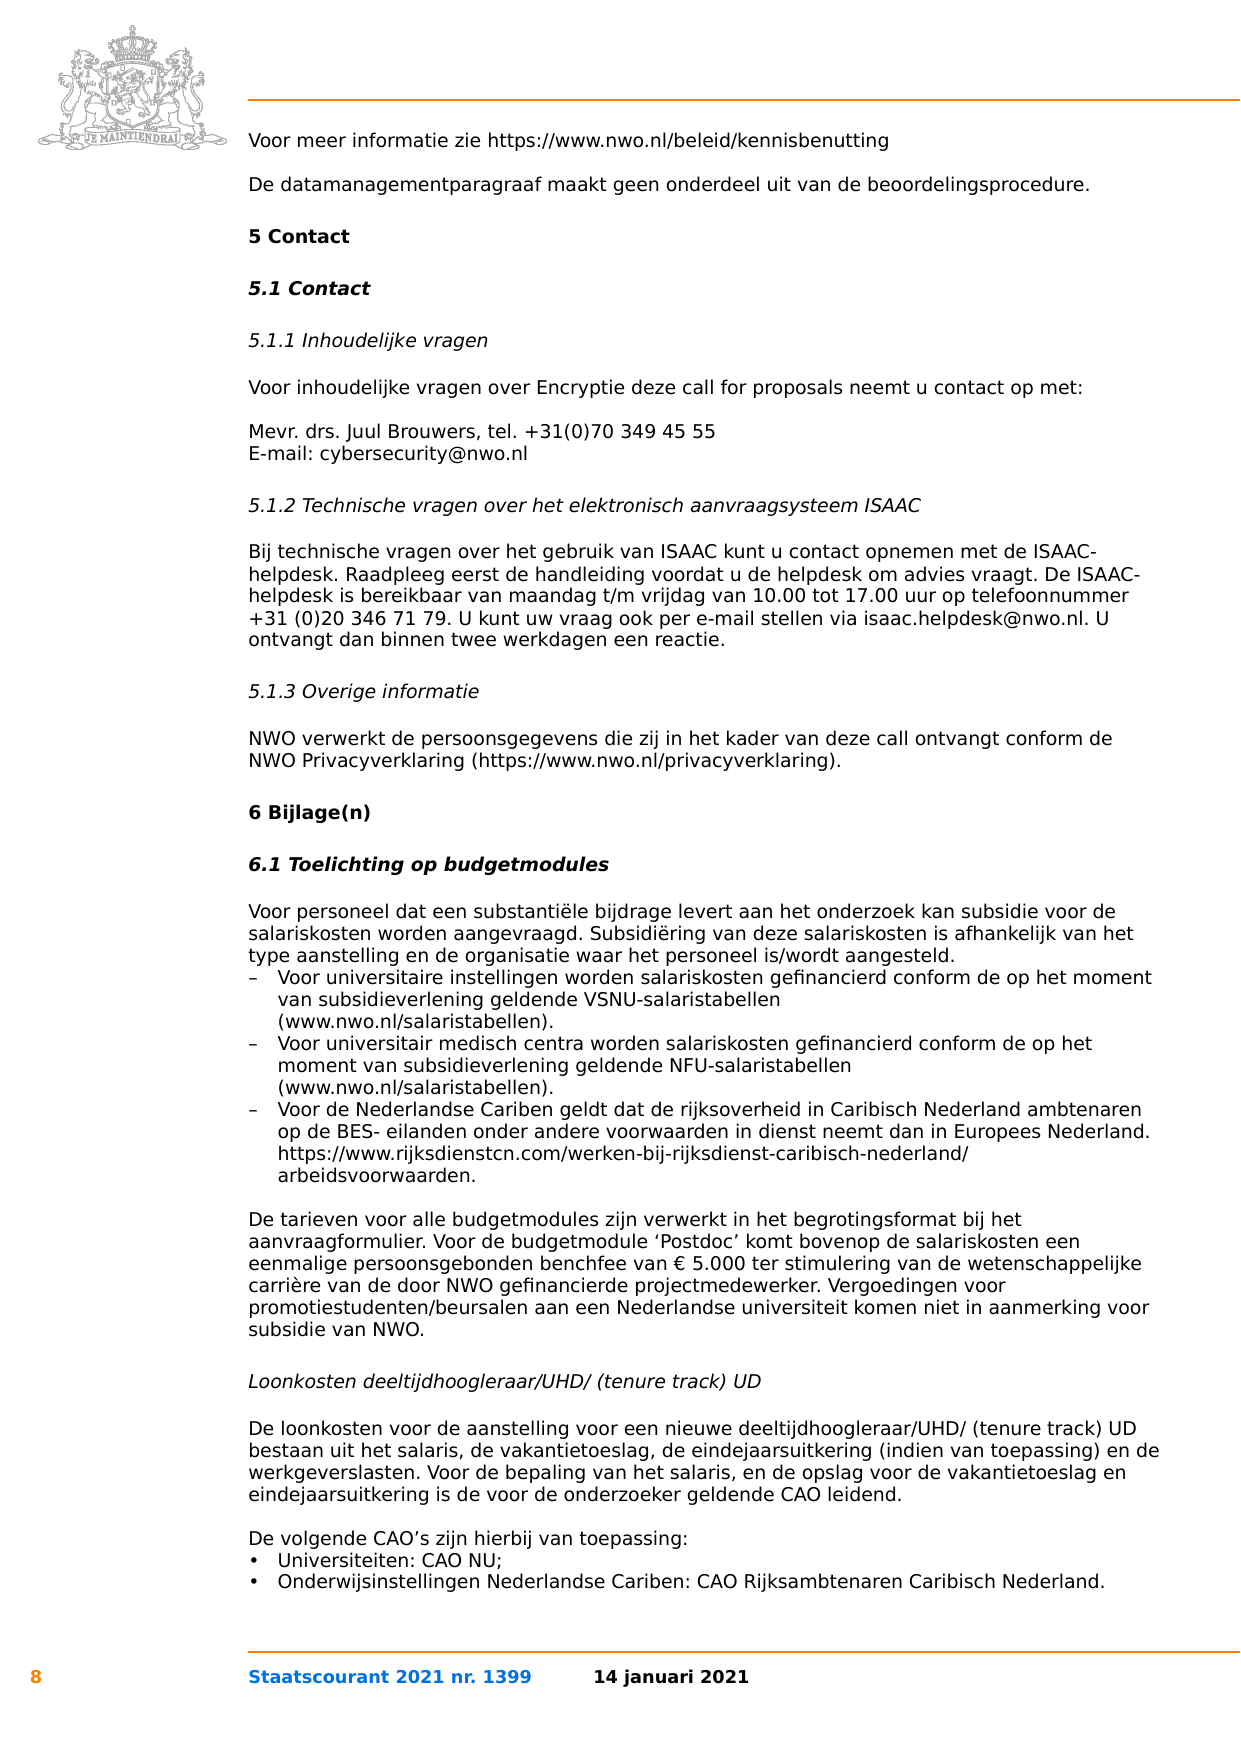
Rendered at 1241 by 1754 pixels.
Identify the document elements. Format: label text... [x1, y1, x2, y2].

subtitle 6.1 Toelichting op budgetmodules [248, 854, 1163, 876]
text – Voor universitaire instellingen worden salariskosten gefinancierd conform de op het moment van subsidieverlening geldende VSNU-salaristabellen [248, 967, 1163, 1011]
text • Onderwijsinstellingen Nederlandse Cariben: CAO Rijksambtenaren Caribisch Nederland. [248, 1571, 1163, 1593]
text Mevr. drs. Juul Brouwers, tel. +31(0)70 349 45 55 [248, 421, 1163, 442]
text NWO verwerkt de persoonsgegevens die zij in het kader van deze call ontvangt conform de NWO Privacyverklaring (https://www.nwo.nl/privacyverklaring). [248, 728, 1163, 772]
text De loonkosten voor de aanstelling voor een nieuwe deeltijdhoogleraar/UHD/ (tenure track) UD bestaan uit het salaris, de vakantietoeslag, de eindejaarsuitkering (indien van toepassing) en de werkgeverslasten. Voor de bepaling van het salaris, en de opslag voor de vakantietoeslag en eindejaarsuitkering is de voor de onderzoeker geldende CAO leidend. [248, 1418, 1163, 1506]
text Voor inhoudelijke vragen over Encryptie deze call for proposals neemt u contact op met: [248, 377, 1163, 399]
text De datamanagementparagraaf maakt geen onderdeel uit van de beoordelingsprocedure. [248, 174, 1163, 196]
text Bij technische vragen over het gebruik van ISAAC kunt u contact opnemen met de ISAAC-helpdesk. Raadpleeg eerst de handleiding voordat u de helpdesk om advies vraagt. De ISAAC-helpdesk is bereikbaar van maandag t/m vrijdag van 10.00 tot 17.00 uur op telefoonnummer +31 (0)20 346 71 79. U kunt uw vraag ook per e-mail stellen via isaac.helpdesk@nwo.nl. U ontvangt dan binnen twee werkdagen een reactie. [248, 541, 1163, 651]
text • Universiteiten: CAO NU; [248, 1549, 1163, 1571]
text De volgende CAO’s zijn hierbij van toepassing: [248, 1527, 1163, 1549]
text Voor personeel dat een substantiële bijdrage levert aan het onderzoek kan subsidie voor de salariskosten worden aangevraagd. Subsidiëring van deze salariskosten is afhankelijk van het type aanstelling en de organisatie waar het personeel is/wordt aangesteld. [248, 901, 1163, 967]
subtitle 6 Bijlage(n) [248, 802, 1163, 824]
subtitle 5.1 Contact [248, 278, 1163, 300]
subtitle 5.1.3 Overige informatie [248, 681, 1163, 703]
subtitle Loonkosten deeltijdhoogleraar/UHD/ (tenure track) UD [248, 1371, 1163, 1393]
text E-mail: cybersecurity@nwo.nl [248, 442, 1163, 464]
subtitle 5.1.1 Inhoudelijke vragen [248, 330, 1163, 352]
text https://www.rijksdienstcn.com/werken-bij-rijksdienst-caribisch-nederland/arbeidsvoorwaarden. [277, 1143, 1163, 1187]
text Voor meer informatie zie https://www.nwo.nl/beleid/kennisbenutting [248, 130, 1163, 152]
text – Voor universitair medisch centra worden salariskosten gefinancierd conform de op het moment van subsidieverlening geldende NFU-salaristabellen [248, 1033, 1163, 1077]
picture [38, 25, 227, 150]
text De tarieven voor alle budgetmodules zijn verwerkt in het begrotingsformat bij het aanvraagformulier. Voor de budgetmodule ‘Postdoc’ komt bovenop de salariskosten een eenmalige persoonsgebonden benchfee van € 5.000 ter stimulering van de wetenschappelijke carrière van de door NWO gefinancierde projectmedewerker. Vergoedingen voor promotiestudenten/beursalen aan een Nederlandse universiteit komen niet in aanmerking voor subsidie van NWO. [248, 1209, 1163, 1341]
text – Voor de Nederlandse Cariben geldt dat de rijksoverheid in Caribisch Nederland ambtenaren op de BES- eilanden onder andere voorwaarden in dienst neemt dan in Europees Nederland. [248, 1099, 1163, 1143]
text (www.nwo.nl/salaristabellen). [277, 1077, 1163, 1099]
text (www.nwo.nl/salaristabellen). [277, 1011, 1163, 1033]
subtitle 5.1.2 Technische vragen over het elektronisch aanvraagsysteem ISAAC [248, 494, 1163, 516]
subtitle 5 Contact [248, 226, 1163, 248]
